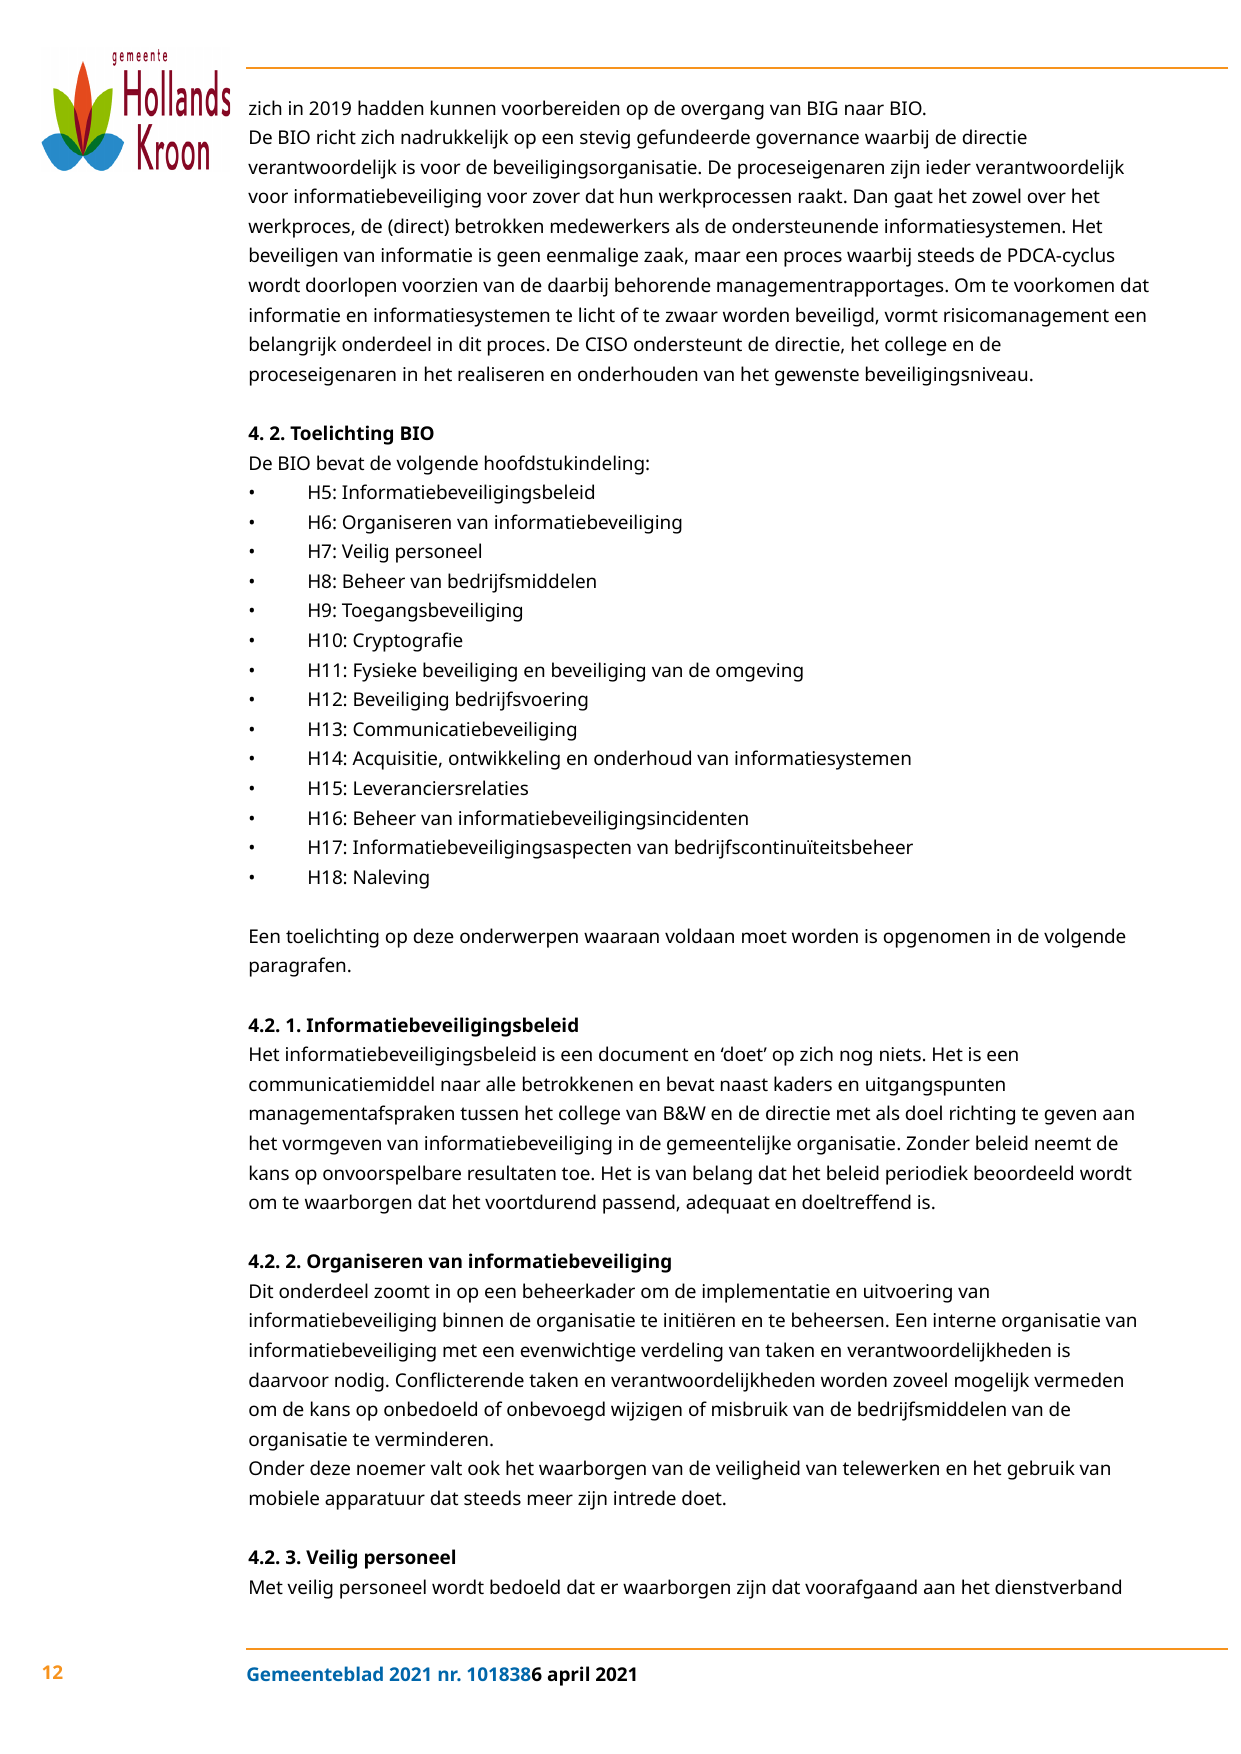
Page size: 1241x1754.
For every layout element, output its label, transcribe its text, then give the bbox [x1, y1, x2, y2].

list H7: Veilig personeel [248, 538, 1152, 564]
list H13: Communicatiebeveiliging [248, 716, 1152, 742]
list H11: Fysieke beveiliging en beveiliging van de omgeving [248, 657, 1152, 683]
text Onder deze noemer valt ook het waarborgen van de veiligheid van telewerken en het gebruik van mobiele apparatuur dat steeds meer zijn intrede doet. [248, 1456, 1152, 1511]
text 4.2. 3. Veilig personeel [248, 1544, 1152, 1570]
list H5: Informatiebeveiligingsbeleid [248, 479, 1152, 505]
list H16: Beheer van informatiebeveiligingsincidenten [248, 805, 1152, 831]
text zich in 2019 hadden kunnen voorbereiden op de overgang van BIG naar BIO. [248, 95, 1152, 121]
text 4.2. 1. Informatiebeveiligingsbeleid [248, 1012, 1152, 1038]
text De BIO bevat de volgende hoofdstukindeling: [248, 450, 1152, 476]
text Een toelichting op deze onderwerpen waaraan voldaan moet worden is opgenomen in de volgende paragrafen. [248, 923, 1152, 978]
list H6: Organiseren van informatiebeveiliging [248, 509, 1152, 535]
list H9: Toegangsbeveiliging [248, 598, 1152, 623]
text De BIO richt zich nadrukkelijk op een stevig gefundeerde governance waarbij de directie verantwoordelijk is voor de beveiligingsorganisatie. De proceseigenaren zijn ieder verantwoordelijk voor informatiebeveiliging voor zover dat hun werkprocessen raakt. Dan gaat het zowel over het werkproces, de (direct) betrokken medewerkers als de ondersteunende informatiesystemen. Het beveiligen van informatie is geen eenmalige zaak, maar een proces waarbij steeds de PDCA-cyclus wordt doorlopen voorzien van de daarbij behorende managementrapportages. Om te voorkomen dat informatie en informatiesystemen te licht of te zwaar worden beveiligd, vormt risicomanagement een belangrijk onderdeel in dit proces. De CISO ondersteunt de directie, het college en de proceseigenaren in het realiseren en onderhouden van het gewenste beveiligingsniveau. [248, 124, 1152, 387]
text Met veilig personeel wordt bedoeld dat er waarborgen zijn dat voorafgaand aan het dienstverband [248, 1574, 1152, 1600]
list H8: Beheer van bedrijfsmiddelen [248, 568, 1152, 594]
list H12: Beveiliging bedrijfsvoering [248, 686, 1152, 712]
picture [41, 47, 231, 172]
list H18: Naleving [248, 864, 1152, 890]
text Het informatiebeveiligingsbeleid is een document en ‘doet’ op zich nog niets. Het is een communicatiemiddel naar alle betrokkenen en bevat naast kaders en uitgangspunten managementafspraken tussen het college van B&W en de directie met als doel richting te geven aan het vormgeven van informatiebeveiliging in de gemeentelijke organisatie. Zonder beleid neemt de kans op onvoorspelbare resultaten toe. Het is van belang dat het beleid periodiek beoordeeld wordt om te waarborgen dat het voortdurend passend, adequaat en doeltreffend is. [248, 1041, 1152, 1215]
text Dit onderdeel zoomt in op een beheerkader om de implementatie en uitvoering van informatiebeveiliging binnen de organisatie te initiëren en te beheersen. Een interne organisatie van informatiebeveiliging met een evenwichtige verdeling van taken en verantwoordelijkheden is daarvoor nodig. Conflicterende taken en verantwoordelijkheden worden zoveel mogelijk vermeden om de kans op onbedoeld of onbevoegd wijzigen of misbruik van de bedrijfsmiddelen van de organisatie te verminderen. [248, 1278, 1152, 1452]
list H10: Cryptografie [248, 627, 1152, 653]
list H14: Acquisitie, ontwikkeling en onderhoud van informatiesystemen [248, 746, 1152, 771]
text 4.2. 2. Organiseren van informatiebeveiliging [248, 1248, 1152, 1274]
list H17: Informatiebeveiligingsaspecten van bedrijfscontinuïteitsbeheer [248, 834, 1152, 860]
list H15: Leveranciersrelaties [248, 775, 1152, 801]
text 4. 2. Toelichting BIO [248, 420, 1152, 446]
